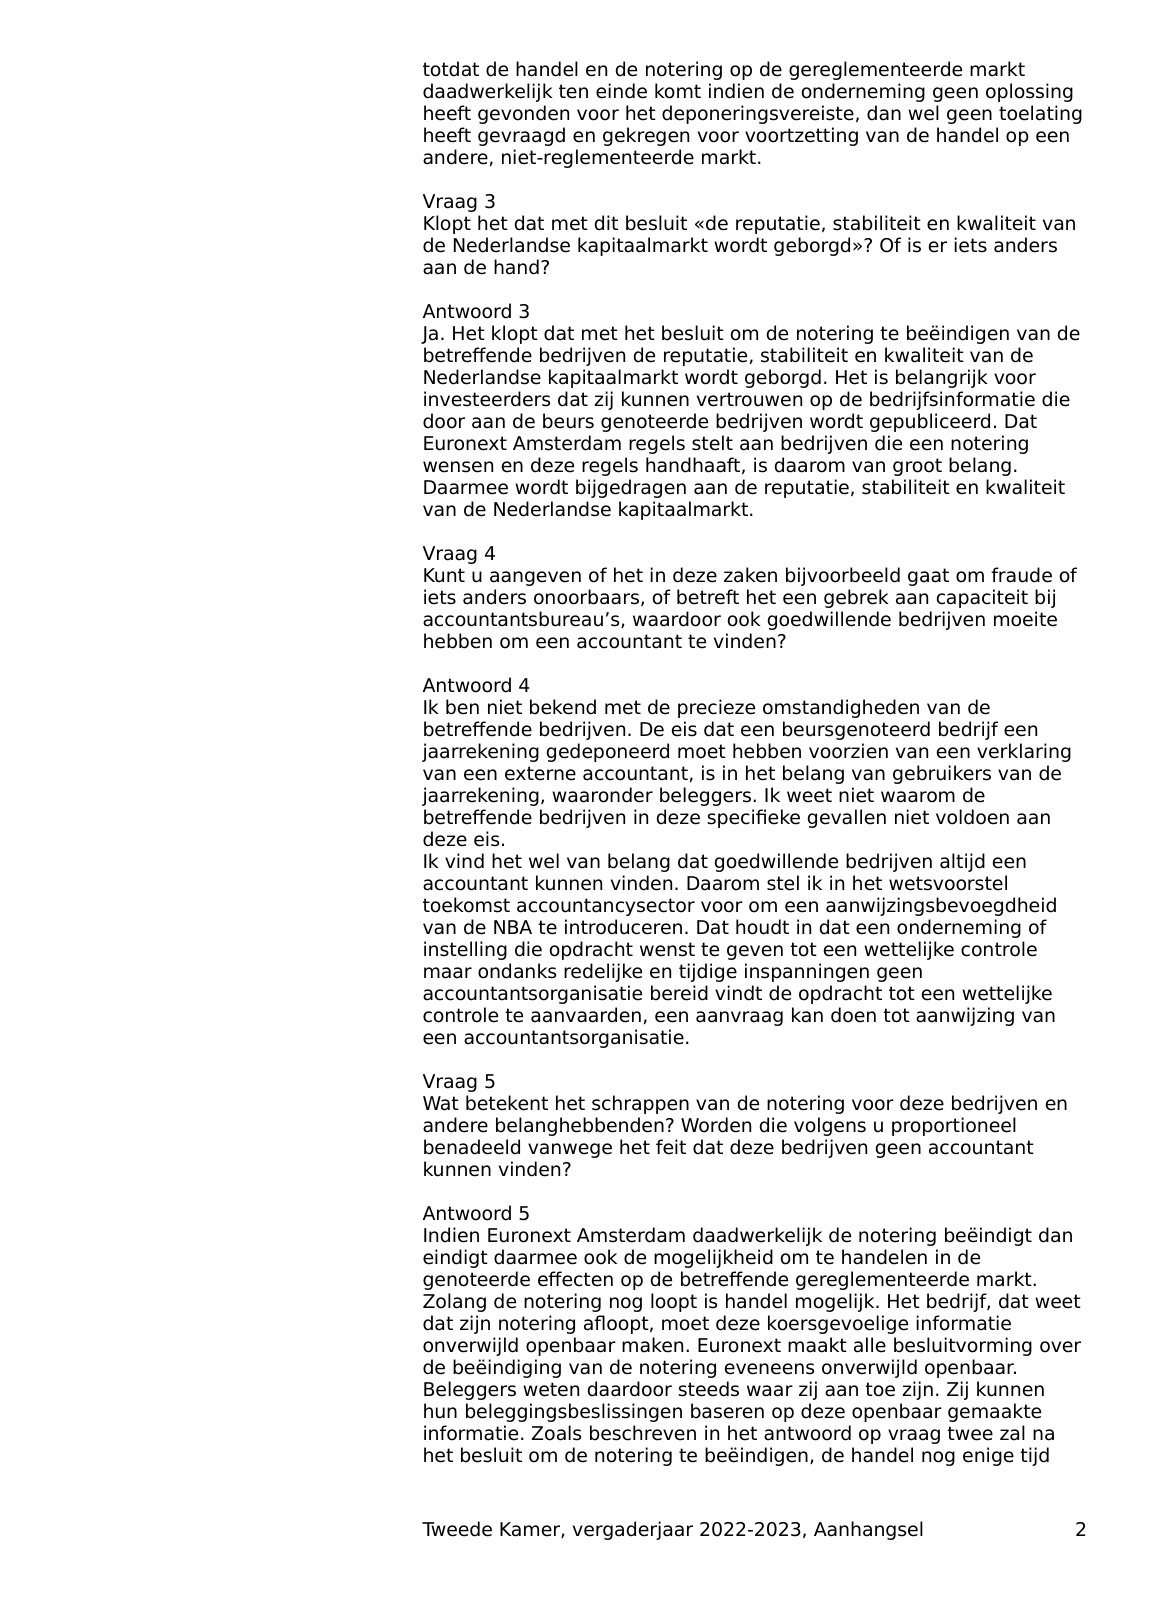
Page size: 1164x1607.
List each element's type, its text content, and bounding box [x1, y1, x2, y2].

text Vraag 3 [422, 191, 1087, 213]
text Antwoord 3 [422, 301, 1087, 323]
text Wat betekent het schrappen van de notering voor deze bedrijven en andere belanghebbenden? Worden die volgens u proportioneel benadeeld vanwege het feit dat deze bedrijven geen accountant kunnen vinden? [422, 1093, 1087, 1181]
text Kunt u aangeven of het in deze zaken bijvoorbeeld gaat om fraude of iets anders onoorbaars, of betreft het een gebrek aan capaciteit bij accountantsbureau’s, waardoor ook goedwillende bedrijven moeite hebben om een accountant te vinden? [422, 565, 1087, 653]
text totdat de handel en de notering op de gereglementeerde markt daadwerkelijk ten einde komt indien de onderneming geen oplossing heeft gevonden voor het deponeringsvereiste, dan wel geen toelating heeft gevraagd en gekregen voor voortzetting van de handel op een andere, niet-reglementeerde markt. [422, 59, 1087, 169]
text Vraag 4 [422, 543, 1087, 565]
text Indien Euronext Amsterdam daadwerkelijk de notering beëindigt dan eindigt daarmee ook de mogelijkheid om te handelen in de genoteerde effecten op de betreffende gereglementeerde markt. Zolang de notering nog loopt is handel mogelijk. Het bedrijf, dat weet dat zijn notering afloopt, moet deze koersgevoelige informatie onverwijld openbaar maken. Euronext maakt alle besluitvorming over de beëindiging van de notering eveneens onverwijld openbaar. Beleggers weten daardoor steeds waar zij aan toe zijn. Zij kunnen hun beleggingsbeslissingen baseren op deze openbaar gemaakte informatie. Zoals beschreven in het antwoord op vraag twee zal na het besluit om de notering te beëindigen, de handel nog enige tijd [422, 1225, 1087, 1467]
text Klopt het dat met dit besluit «de reputatie, stabiliteit en kwaliteit van de Nederlandse kapitaalmarkt wordt geborgd»? Of is er iets anders aan de hand? [422, 213, 1087, 279]
text Ja. Het klopt dat met het besluit om de notering te beëindigen van de betreffende bedrijven de reputatie, stabiliteit en kwaliteit van de Nederlandse kapitaalmarkt wordt geborgd. Het is belangrijk voor investeerders dat zij kunnen vertrouwen op de bedrijfsinformatie die door aan de beurs genoteerde bedrijven wordt gepubliceerd. Dat Euronext Amsterdam regels stelt aan bedrijven die een notering wensen en deze regels handhaaft, is daarom van groot belang. Daarmee wordt bijgedragen aan de reputatie, stabiliteit en kwaliteit van de Nederlandse kapitaalmarkt. [422, 323, 1087, 521]
text Ik ben niet bekend met de precieze omstandigheden van de betreffende bedrijven. De eis dat een beursgenoteerd bedrijf een jaarrekening gedeponeerd moet hebben voorzien van een verklaring van een externe accountant, is in het belang van gebruikers van de jaarrekening, waaronder beleggers. Ik weet niet waarom de betreffende bedrijven in deze specifieke gevallen niet voldoen aan deze eis. [422, 697, 1087, 851]
text Ik vind het wel van belang dat goedwillende bedrijven altijd een accountant kunnen vinden. Daarom stel ik in het wetsvoorstel toekomst accountancysector voor om een aanwijzingsbevoegdheid van de NBA te introduceren. Dat houdt in dat een onderneming of instelling die opdracht wenst te geven tot een wettelijke controle maar ondanks redelijke en tijdige inspanningen geen accountantsorganisatie bereid vindt de opdracht tot een wettelijke controle te aanvaarden, een aanvraag kan doen tot aanwijzing van een accountantsorganisatie. [422, 851, 1087, 1049]
text Antwoord 5 [422, 1203, 1087, 1225]
text Antwoord 4 [422, 675, 1087, 697]
text Vraag 5 [422, 1071, 1087, 1093]
